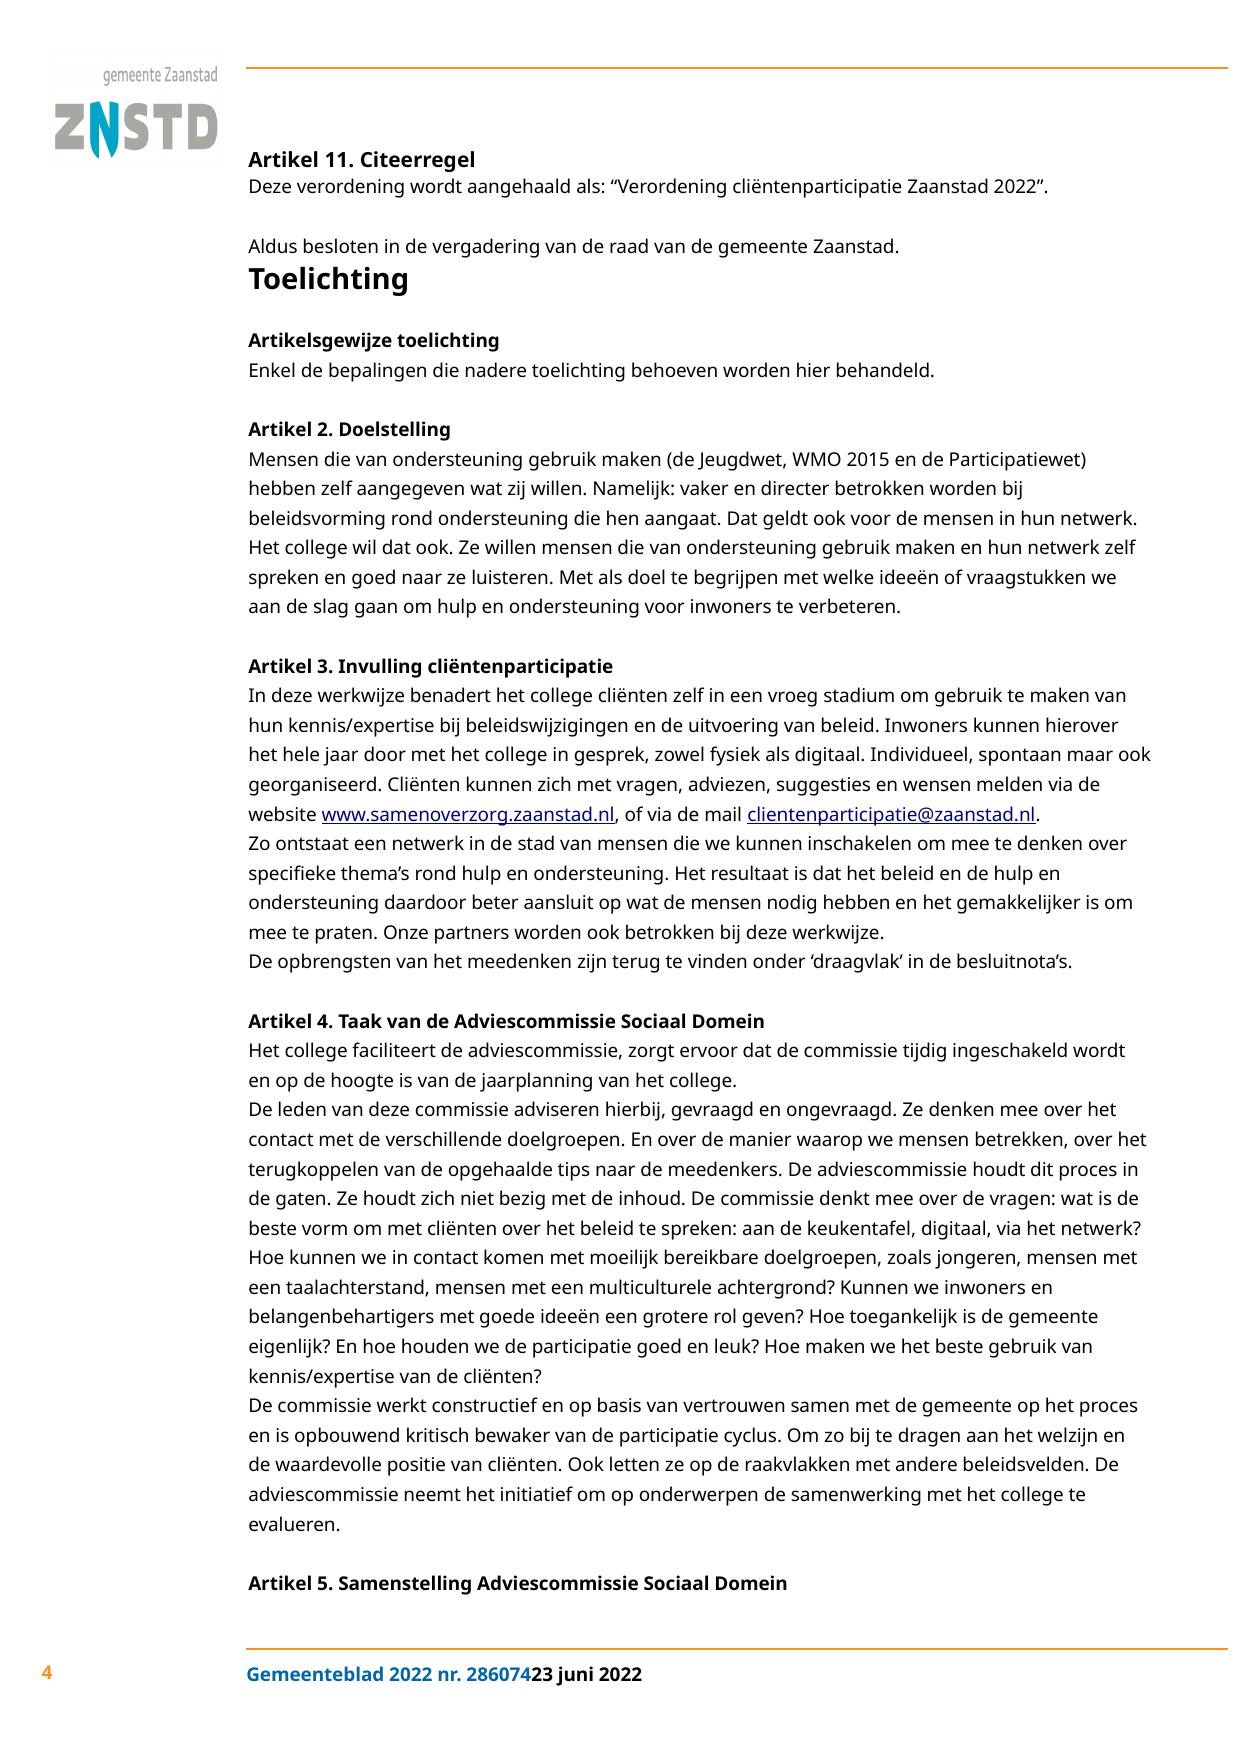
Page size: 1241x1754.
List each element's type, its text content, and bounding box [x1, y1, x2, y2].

text Toelichting [248, 258, 1152, 298]
text Deze verordening wordt aangehaald als: “Verordening cliëntenparticipatie Zaanstad 2022”. [248, 174, 1152, 199]
text Het college faciliteert de adviescommissie, zorgt ervoor dat de commissie tijdig ingeschakeld wordt en op de hoogte is van de jaarplanning van het college. [248, 1037, 1152, 1093]
text Mensen die van ondersteuning gebruik maken (de Jeugdwet, WMO 2015 en de Participatiewet) hebben zelf aangegeven wat zij willen. Namelijk: vaker en directer betrokken worden bij beleidsvorming rond ondersteuning die hen aangaat. Dat geldt ook voor de mensen in hun netwerk. Het college wil dat ook. Ze willen mensen die van ondersteuning gebruik maken en hun netwerk zelf spreken en goed naar ze luisteren. Met als doel te begrijpen met welke ideeën of vraagstukken we aan de slag gaan om hulp en ondersteuning voor inwoners te verbeteren. [248, 446, 1152, 619]
text Artikel 5. Samenstelling Adviescommissie Sociaal Domein [248, 1570, 1152, 1596]
text Artikelsgewijze toelichting [248, 327, 1152, 353]
picture [41, 47, 231, 172]
text Artikel 4. Taak van de Adviescommissie Sociaal Domein [248, 1008, 1152, 1033]
text Zo ontstaat een netwerk in de stad van mensen die we kunnen inschakelen om mee te denken over specifieke thema’s rond hulp en ondersteuning. Het resultaat is dat het beleid en de hulp en ondersteuning daardoor beter aansluit op wat de mensen nodig hebben en het gemakkelijker is om mee te praten. Onze partners worden ook betrokken bij deze werkwijze. [248, 830, 1152, 945]
text De commissie werkt constructief en op basis van vertrouwen samen met de gemeente op het proces en is opbouwend kritisch bewaker van de participatie cyclus. Om zo bij te dragen aan het welzijn en de waardevolle positie van cliënten. Ook letten ze op de raakvlakken met andere beleidsvelden. De adviescommissie neemt het initiatief om op onderwerpen de samenwerking met het college te evalueren. [248, 1392, 1152, 1536]
text Aldus besloten in de vergadering van de raad van de gemeente Zaanstad. [248, 233, 1152, 258]
text Artikel 3. Invulling cliëntenparticipatie [248, 653, 1152, 678]
text Artikel 2. Doelstelling [248, 416, 1152, 442]
text Artikel 11. Citeerregel [248, 145, 1152, 174]
text In deze werkwijze benadert het college cliënten zelf in een vroeg stadium om gebruik te maken van hun kennis/expertise bij beleidswijzigingen en de uitvoering van beleid. Inwoners kunnen hierover het hele jaar door met het college in gesprek, zowel fysiek als digitaal. Individueel, spontaan maar ook georganiseerd. Cliënten kunnen zich met vragen, adviezen, suggesties en wensen melden via de website www.samenoverzorg.zaanstad.nl, of via de mail clientenparticipatie@zaanstad.nl. [248, 682, 1152, 826]
text De opbrengsten van het meedenken zijn terug te vinden onder ‘draagvlak’ in de besluitnota’s. [248, 949, 1152, 974]
text De leden van deze commissie adviseren hierbij, gevraagd en ongevraagd. Ze denken mee over het contact met de verschillende doelgroepen. En over de manier waarop we mensen betrekken, over het terugkoppelen van de opgehaalde tips naar de meedenkers. De adviescommissie houdt dit proces in de gaten. Ze houdt zich niet bezig met de inhoud. De commissie denkt mee over de vragen: wat is de beste vorm om met cliënten over het beleid te spreken: aan de keukentafel, digitaal, via het netwerk? Hoe kunnen we in contact komen met moeilijk bereikbare doelgroepen, zoals jongeren, mensen met een taalachterstand, mensen met een multiculturele achtergrond? Kunnen we inwoners en belangenbehartigers met goede ideeën een grotere rol geven? Hoe toegankelijk is de gemeente eigenlijk? En hoe houden we de participatie goed en leuk? Hoe maken we het beste gebruik van kennis/expertise van de cliënten? [248, 1097, 1152, 1388]
text Enkel de bepalingen die nadere toelichting behoeven worden hier behandeld. [248, 357, 1152, 383]
